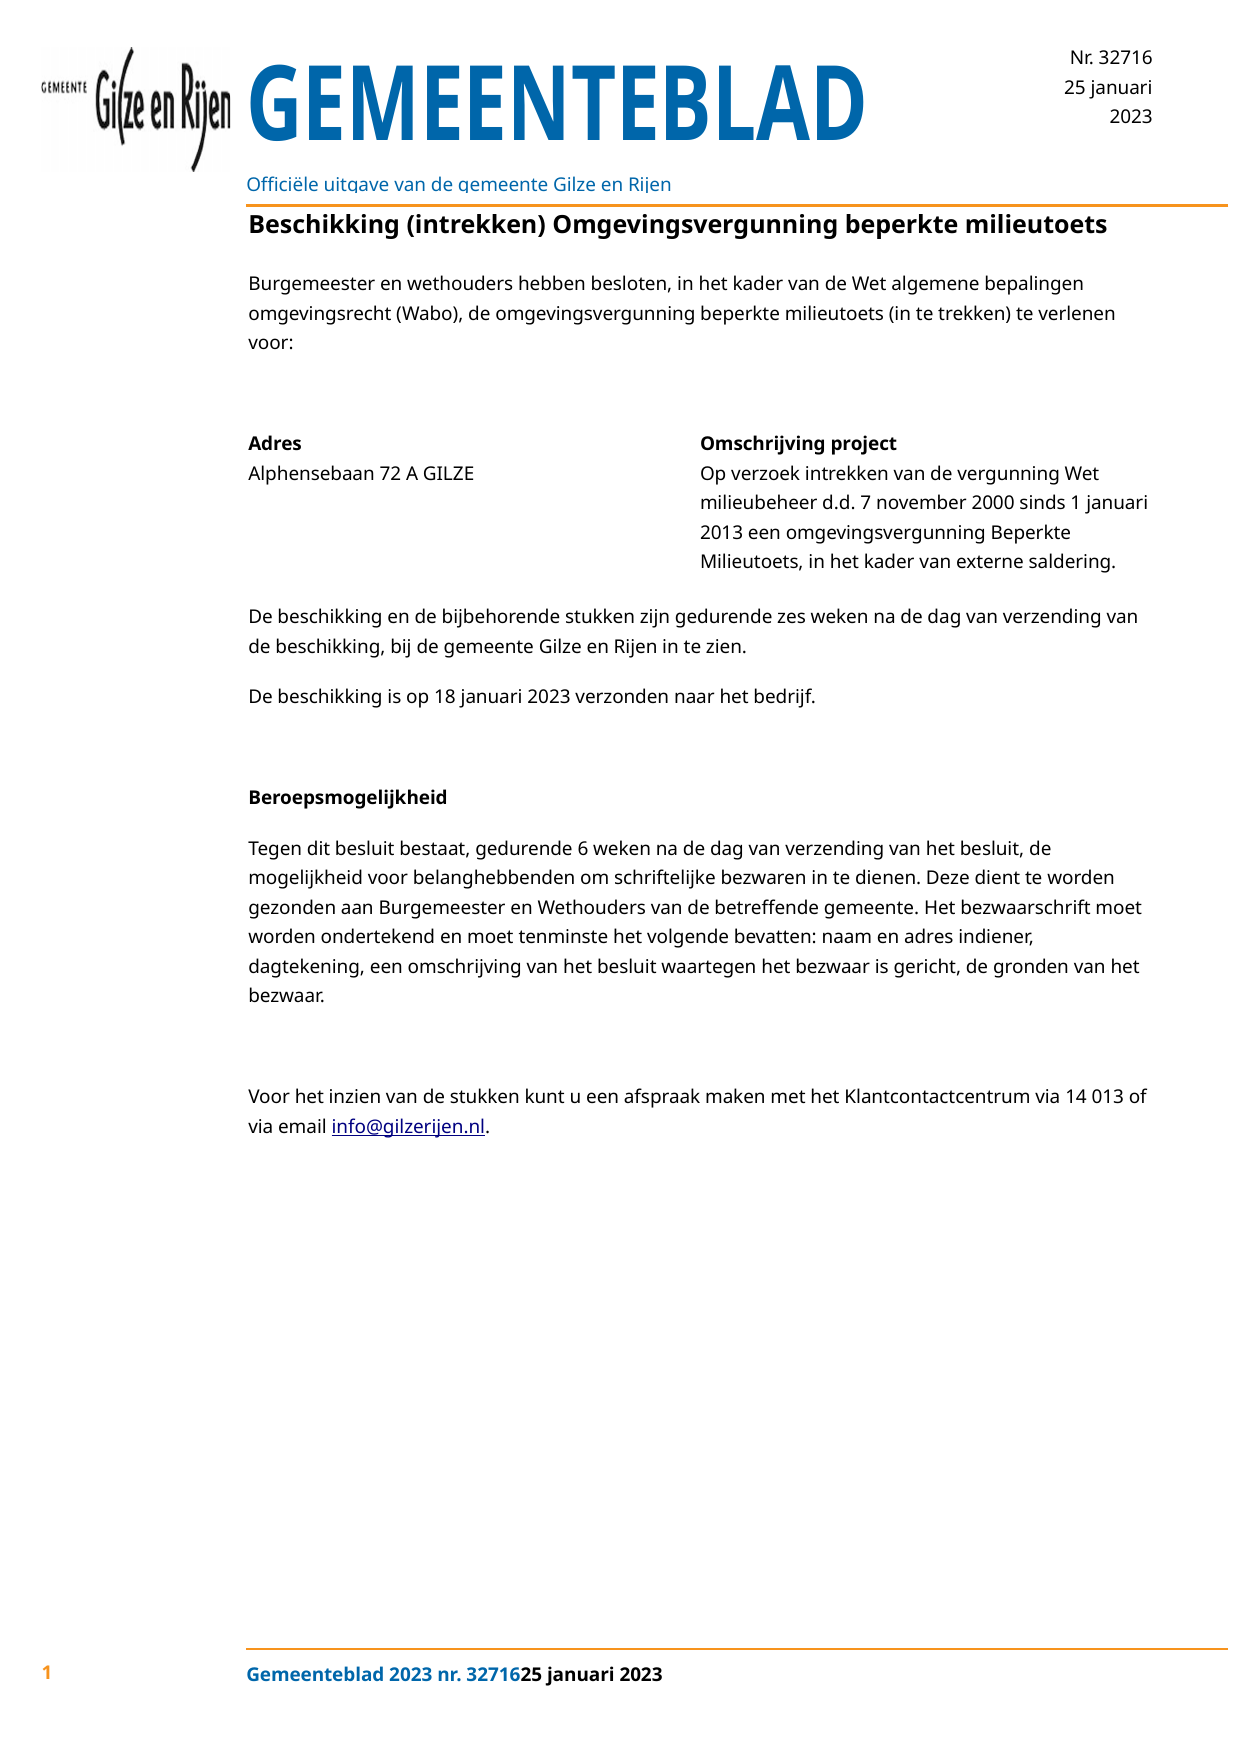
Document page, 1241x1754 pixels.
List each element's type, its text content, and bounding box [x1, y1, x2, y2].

table_header Adres Alphensebaan 72 A GILZE [248, 430, 700, 574]
text Burgemeester en wethouders hebben besloten, in het kader van de Wet algemene bepalingen omgevingsrecht (Wabo), de omgevingsvergunning beperkte milieutoets (in te trekken) te verlenen voor: [248, 270, 1152, 355]
text De beschikking en de bijbehorende stukken zijn gedurende zes weken na de dag van verzending van de beschikking, bij de gemeente Gilze en Rijen in te zien. [248, 603, 1152, 659]
text Tegen dit besluit bestaat, gedurende 6 weken na de dag van verzending van het besluit, de mogelijkheid voor belanghebbenden om schriftelijke bezwaren in te dienen. Deze dient te worden gezonden aan Burgemeester en Wethouders van de betreffende gemeente. Het bezwaarschrift moet worden ondertekend en moet tenminste het volgende bevatten: naam en adres indiener, dagtekening, een omschrijving van het besluit waartegen het bezwaar is gericht, de gronden van het bezwaar. [248, 835, 1152, 1008]
table_cell [700, 575, 1152, 600]
text Beroepsmogelijkheid [248, 784, 1152, 810]
text Beschikking (intrekken) Omgevingsvergunning beperkte milieutoets [248, 207, 1152, 241]
text Voor het inzien van de stukken kunt u een afspraak maken met het Klantcontactcentrum via 14 013 of via email info@gilzerijen.nl. [248, 1083, 1152, 1139]
table_cell [248, 575, 700, 600]
text De beschikking is op 18 januari 2023 verzonden naar het bedrijf. [248, 683, 1152, 709]
picture [41, 47, 231, 172]
table_header Omschrijving project Op verzoek intrekken van de vergunning Wet milieubeheer d.d. 7 november 2000 sinds 1 januari 2013 een omgevingsvergunning Beperkte Milieutoets, in het kader van externe saldering. [700, 430, 1152, 574]
